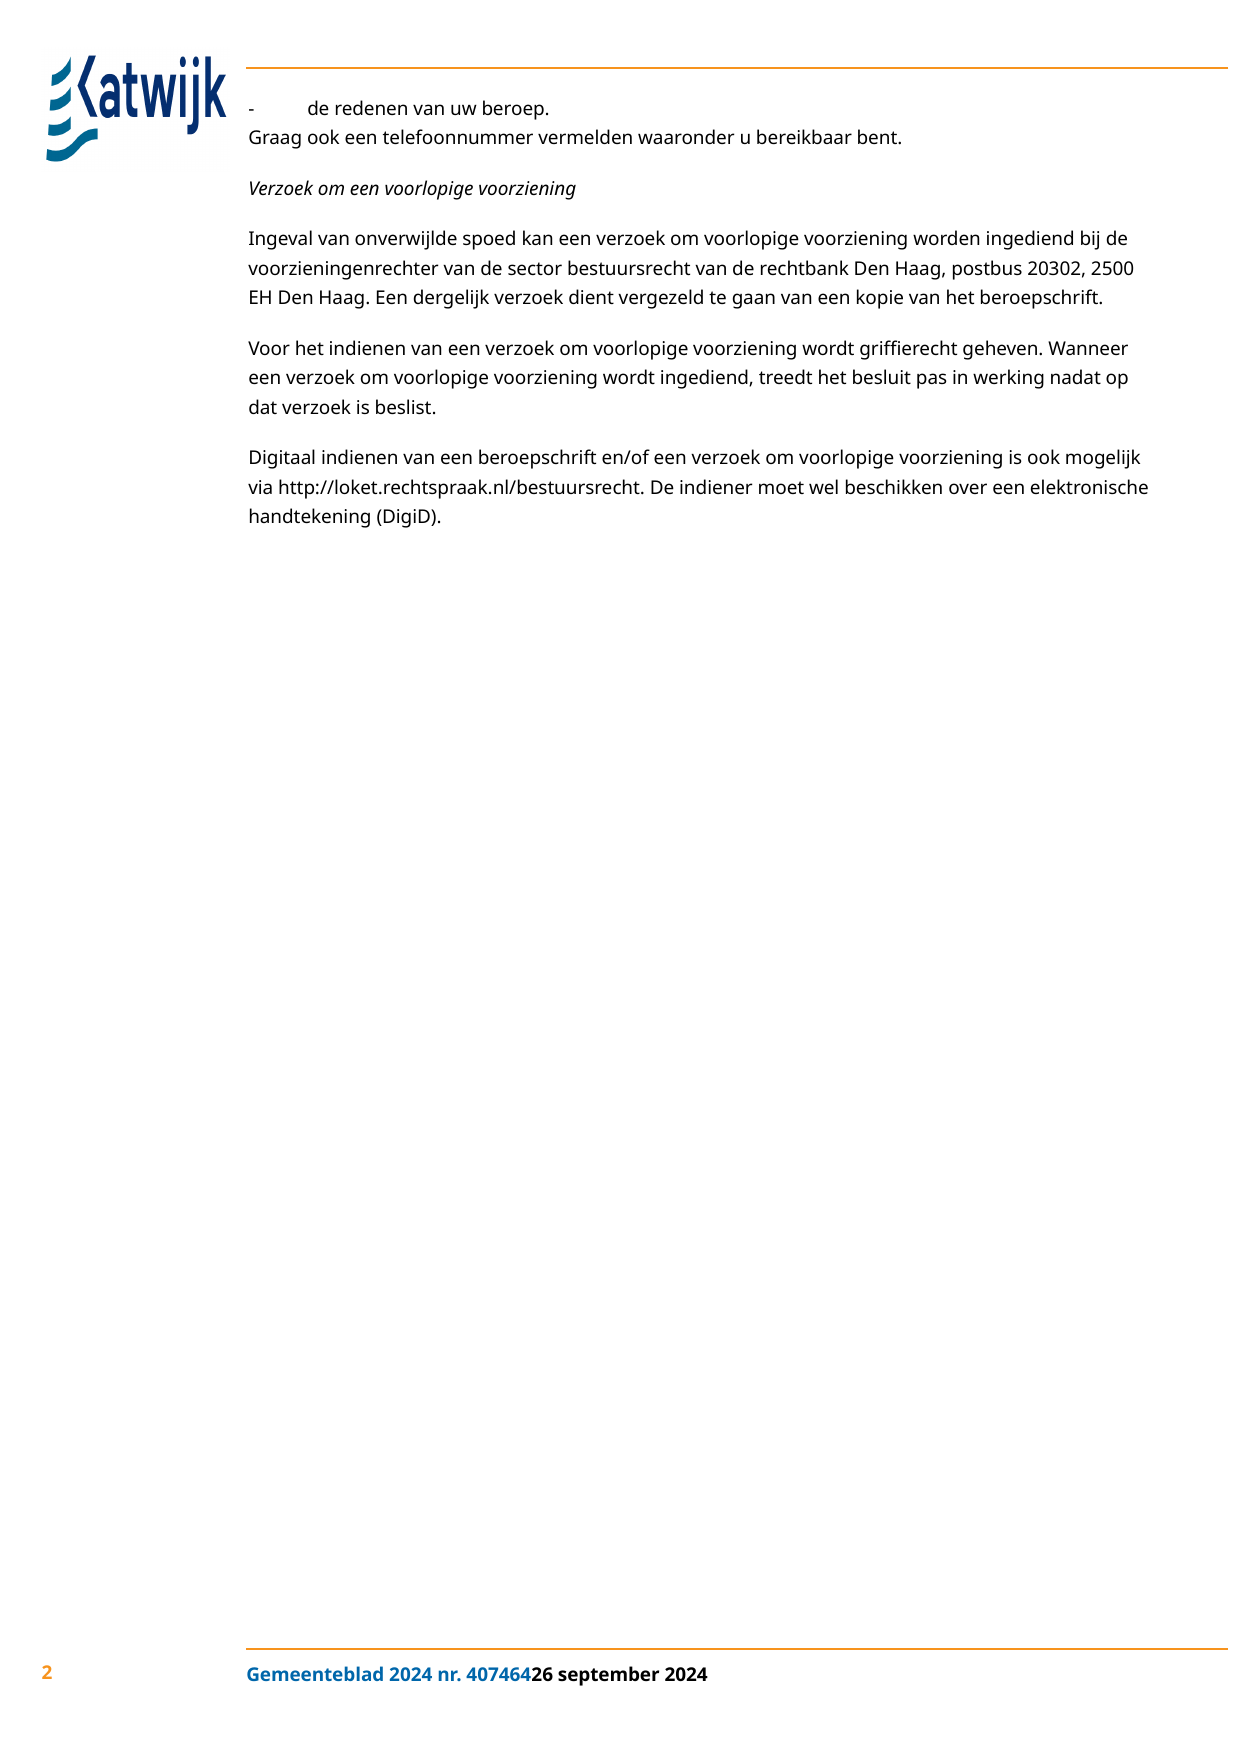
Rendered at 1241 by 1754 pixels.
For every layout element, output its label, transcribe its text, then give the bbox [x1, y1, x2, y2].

text Digitaal indienen van een beroepschrift en/of een verzoek om voorlopige voorziening is ook mogelijk via http://loket.rechtspraak.nl/bestuursrecht. De indiener moet wel beschikken over een elektronische handtekening (DigiD). [248, 444, 1152, 529]
text Ingeval van onverwijlde spoed kan een verzoek om voorlopige voorziening worden ingediend bij de voorzieningenrechter van de sector bestuursrecht van de rechtbank Den Haag, postbus 20302, 2500 EH Den Haag. Een dergelijk verzoek dient vergezeld te gaan van een kopie van het beroepschrift. [248, 225, 1152, 310]
picture [41, 47, 231, 172]
text Graag ook een telefoonnummer vermelden waaronder u bereikbaar bent. [248, 124, 1152, 150]
text Verzoek om een voorlopige voorziening [248, 175, 1152, 201]
list de redenen van uw beroep. [248, 95, 1152, 121]
text Voor het indienen van een verzoek om voorlopige voorziening wordt griffierecht geheven. Wanneer een verzoek om voorlopige voorziening wordt ingediend, treedt het besluit pas in werking nadat op dat verzoek is beslist. [248, 335, 1152, 420]
